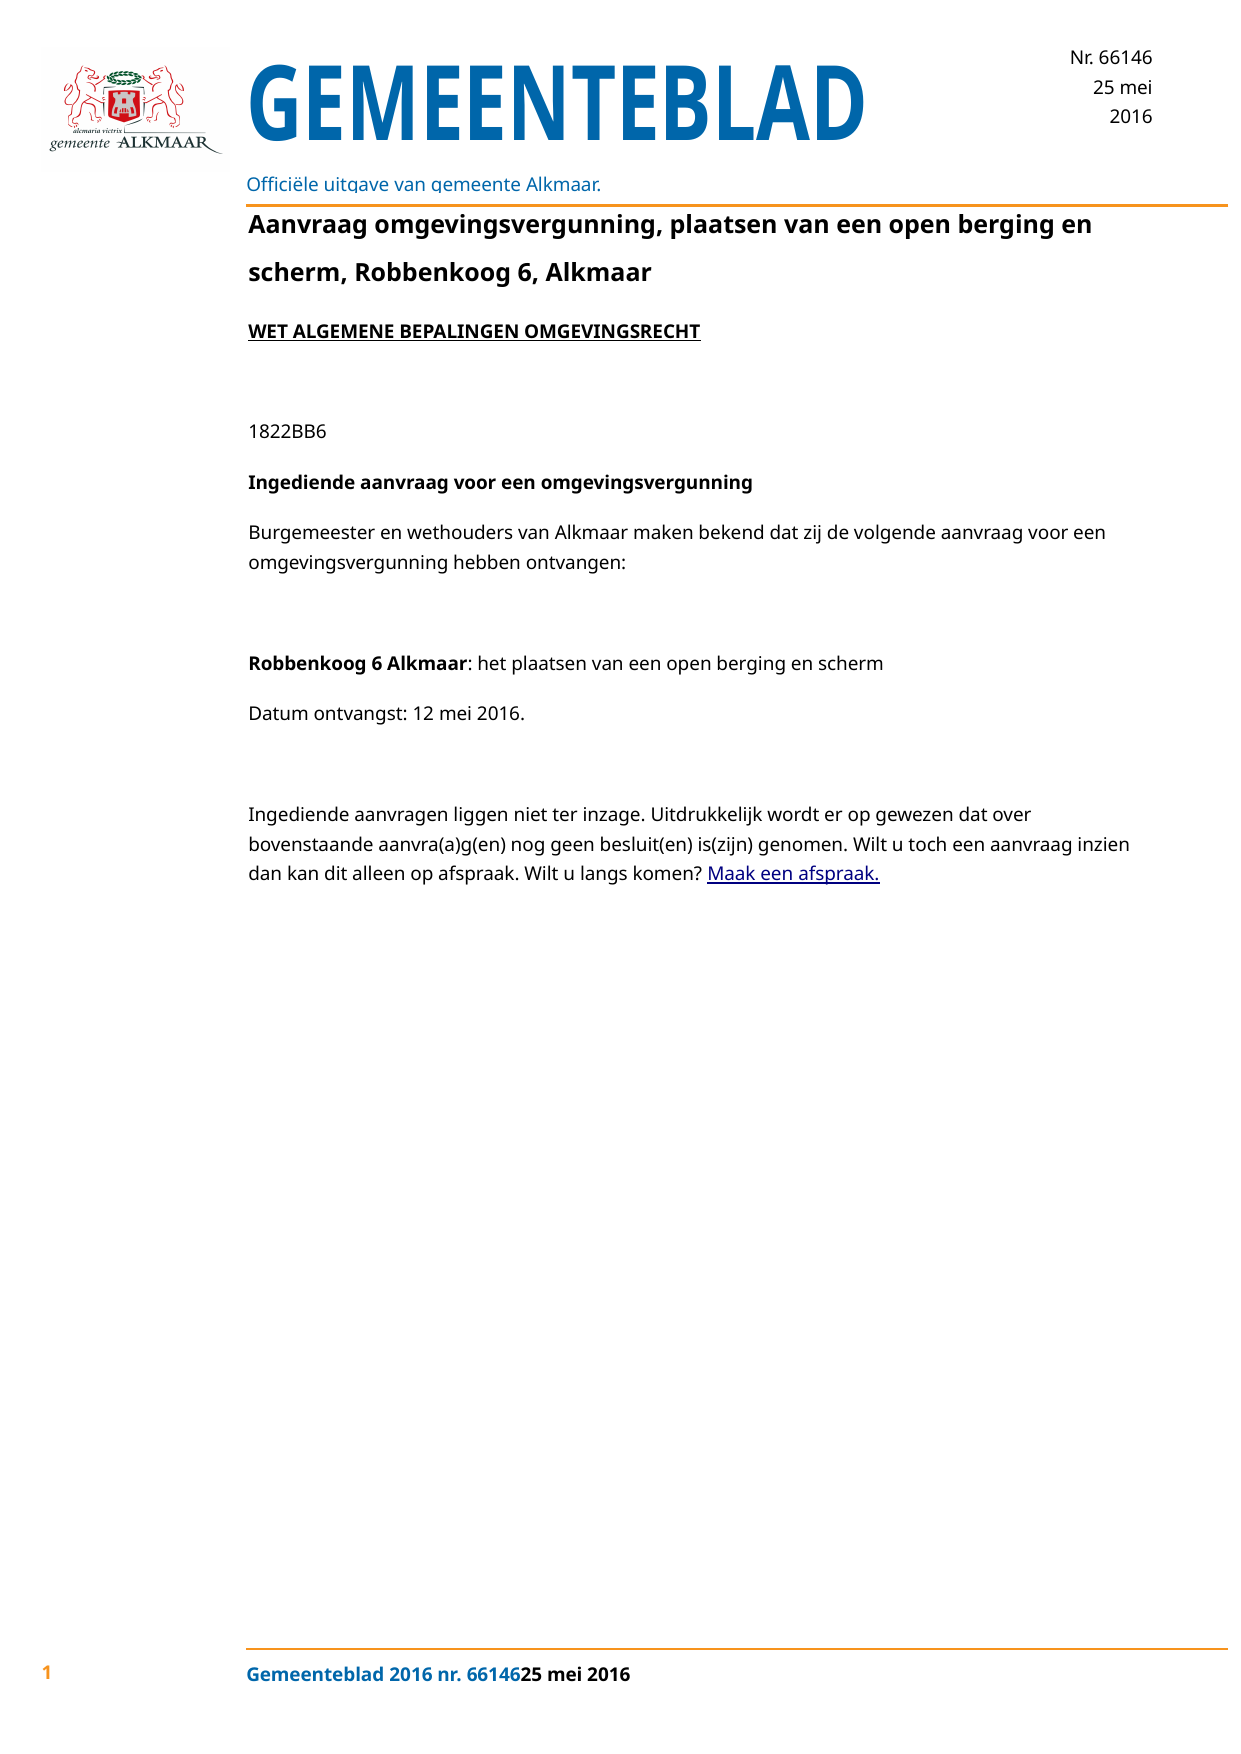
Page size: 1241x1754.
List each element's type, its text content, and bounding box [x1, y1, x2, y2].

text Burgemeester en wethouders van Alkmaar maken bekend dat zij de volgende aanvraag voor een omgevingsvergunning hebben ontvangen: [248, 519, 1152, 575]
text Datum ontvangst: 12 mei 2016. [248, 700, 1152, 726]
text WET ALGEMENE BEPALINGEN OMGEVINGSRECHT [248, 318, 1152, 344]
text Ingediende aanvraag voor een omgevingsvergunning [248, 469, 1152, 495]
text 1822BB6 [248, 419, 1152, 444]
picture [41, 47, 231, 172]
text Aanvraag omgevingsvergunning, plaatsen van een open berging en scherm, Robbenkoog 6, Alkmaar [248, 207, 1152, 288]
text Ingediende aanvragen liggen niet ter inzage. Uitdrukkelijk wordt er op gewezen dat over bovenstaande aanvra(a)g(en) nog geen besluit(en) is(zijn) genomen. Wilt u toch een aanvraag inzien dan kan dit alleen op afspraak. Wilt u langs komen? Maak een afspraak. [248, 801, 1152, 886]
text Robbenkoog 6 Alkmaar: het plaatsen van een open berging en scherm [248, 650, 1152, 676]
